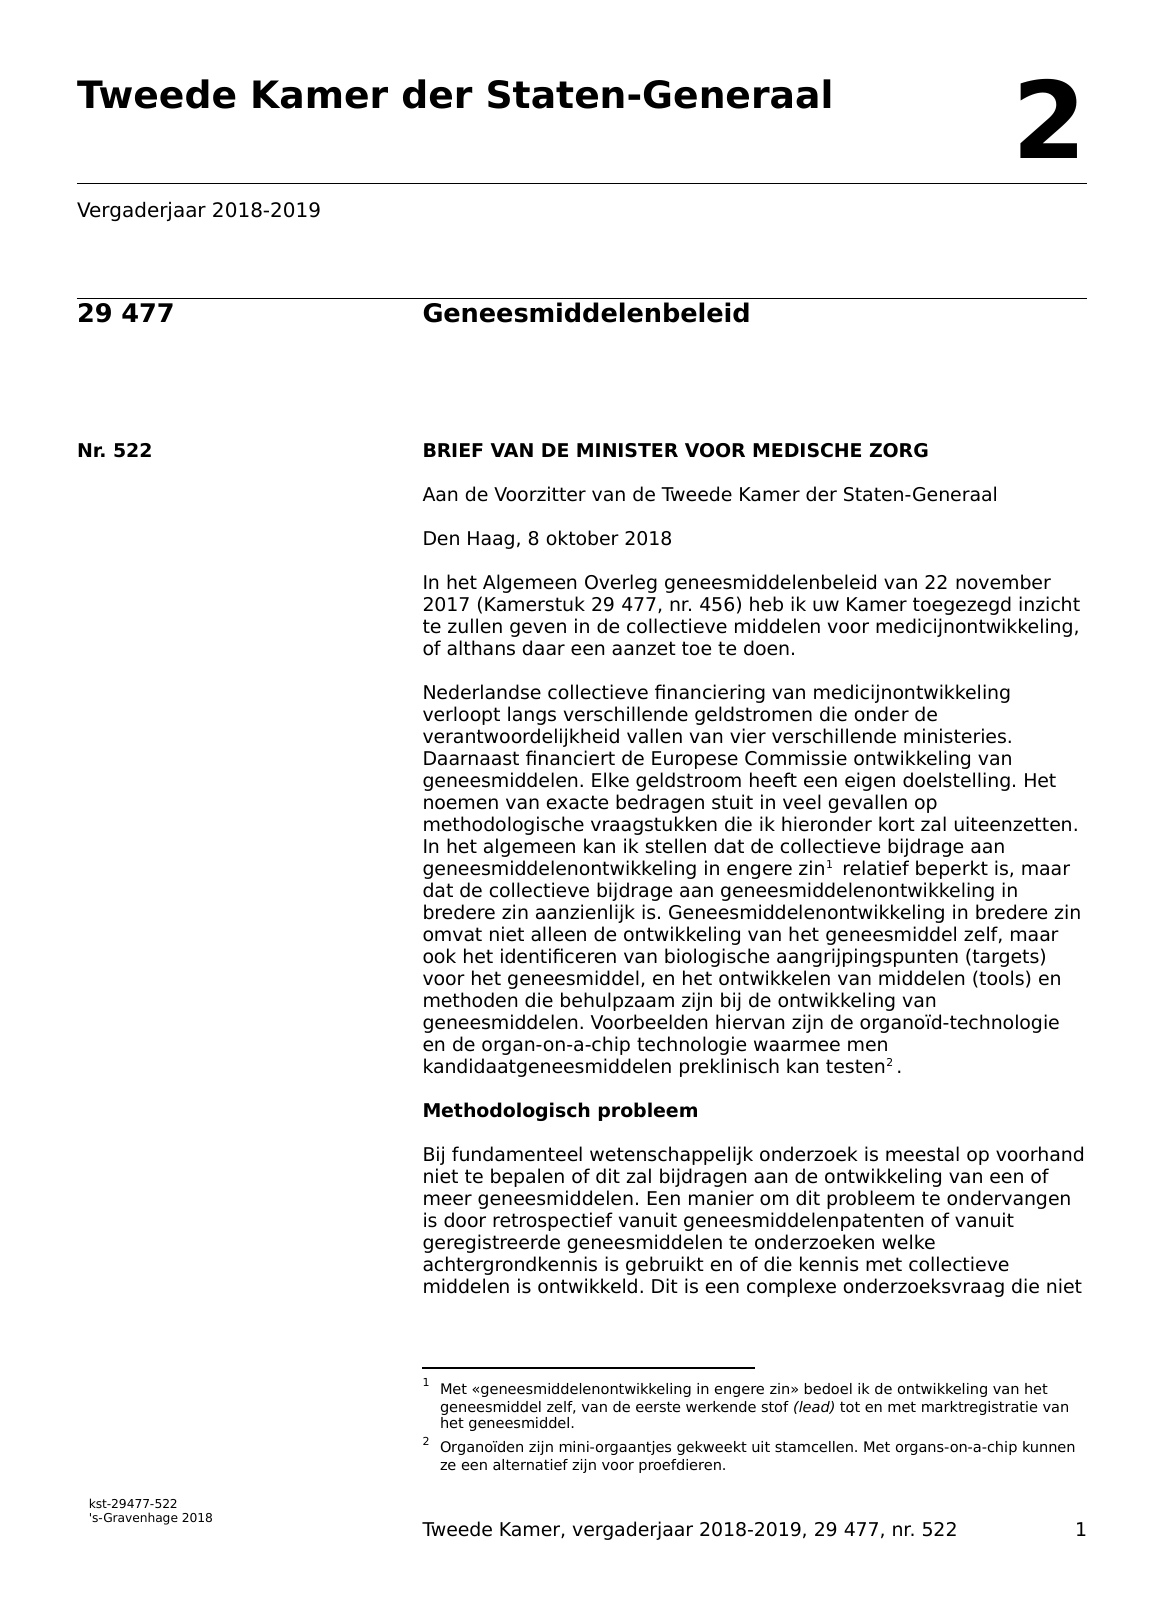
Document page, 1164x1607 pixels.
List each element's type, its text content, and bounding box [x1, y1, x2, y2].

text Aan de Voorzitter van de Tweede Kamer der Staten-Generaal [422, 484, 1087, 506]
subtitle Methodologisch probleem [422, 1100, 1087, 1122]
text Met «geneesmiddelenontwikkeling in engere zin» bedoel ik de ontwikkeling van het geneesmiddel zelf, van de eerste werkende stof (lead) tot en met marktregistratie van het geneesmiddel. [422, 1377, 1087, 1432]
text Den Haag, 8 oktober 2018 [422, 528, 1087, 550]
subtitle Nr. 522 BRIEF VAN DE MINISTER VOOR MEDISCHE ZORG [77, 440, 1087, 462]
text Bij fundamenteel wetenschappelijk onderzoek is meestal op voorhand niet te bepalen of dit zal bijdragen aan de ontwikkeling van een of meer geneesmiddelen. Een manier om dit probleem te ondervangen is door retrospectief vanuit geneesmiddelenpatenten of vanuit geregistreerde geneesmiddelen te onderzoeken welke achtergrondkennis is gebruikt en of die kennis met collectieve middelen is ontwikkeld. Dit is een complexe onderzoeksvraag die niet [422, 1144, 1087, 1298]
text Organoïden zijn mini-orgaantjes gekweekt uit stamcellen. Met organs-on-a-chip kunnen ze een alternatief zijn voor proefdieren. [422, 1435, 1087, 1474]
text In het Algemeen Overleg geneesmiddelenbeleid van 22 november 2017 (Kamerstuk 29 477, nr. 456) heb ik uw Kamer toegezegd inzicht te zullen geven in de collectieve middelen voor medicijnontwikkeling, of althans daar een aanzet toe te doen. [422, 572, 1087, 660]
table_cell Vergaderjaar 2018-2019 [77, 184, 1087, 298]
text kst-29477-522 [88, 1497, 323, 1511]
table_header Tweede Kamer der Staten-Generaal [77, 59, 886, 183]
subtitle 29 477 Geneesmiddelenbeleid [77, 299, 1087, 329]
table_header 2 [886, 59, 1087, 183]
text 's-Gravenhage 2018 [88, 1511, 323, 1525]
text Nederlandse collectieve financiering van medicijnontwikkeling verloopt langs verschillende geldstromen die onder de verantwoordelijkheid vallen van vier verschillende ministeries. Daarnaast financiert de Europese Commissie ontwikkeling van geneesmiddelen. Elke geldstroom heeft een eigen doelstelling. Het noemen van exacte bedragen stuit in veel gevallen op methodologische vraagstukken die ik hieronder kort zal uiteenzetten. In het algemeen kan ik stellen dat de collectieve bijdrage aan geneesmiddelenontwikkeling in engere zin relatief beperkt is, maar dat de collectieve bijdrage aan geneesmiddelenontwikkeling in bredere zin aanzienlijk is. Geneesmiddelenontwikkeling in bredere zin omvat niet alleen de ontwikkeling van het geneesmiddel zelf, maar ook het identificeren van biologische aangrijpingspunten (targets) voor het geneesmiddel, en het ontwikkelen van middelen (tools) en methoden die behulpzaam zijn bij de ontwikkeling van geneesmiddelen. Voorbeelden hiervan zijn de organoïd-technologie en de organ-on-a-chip technologie waarmee men kandidaatgeneesmiddelen preklinisch kan testen. [422, 682, 1087, 1078]
